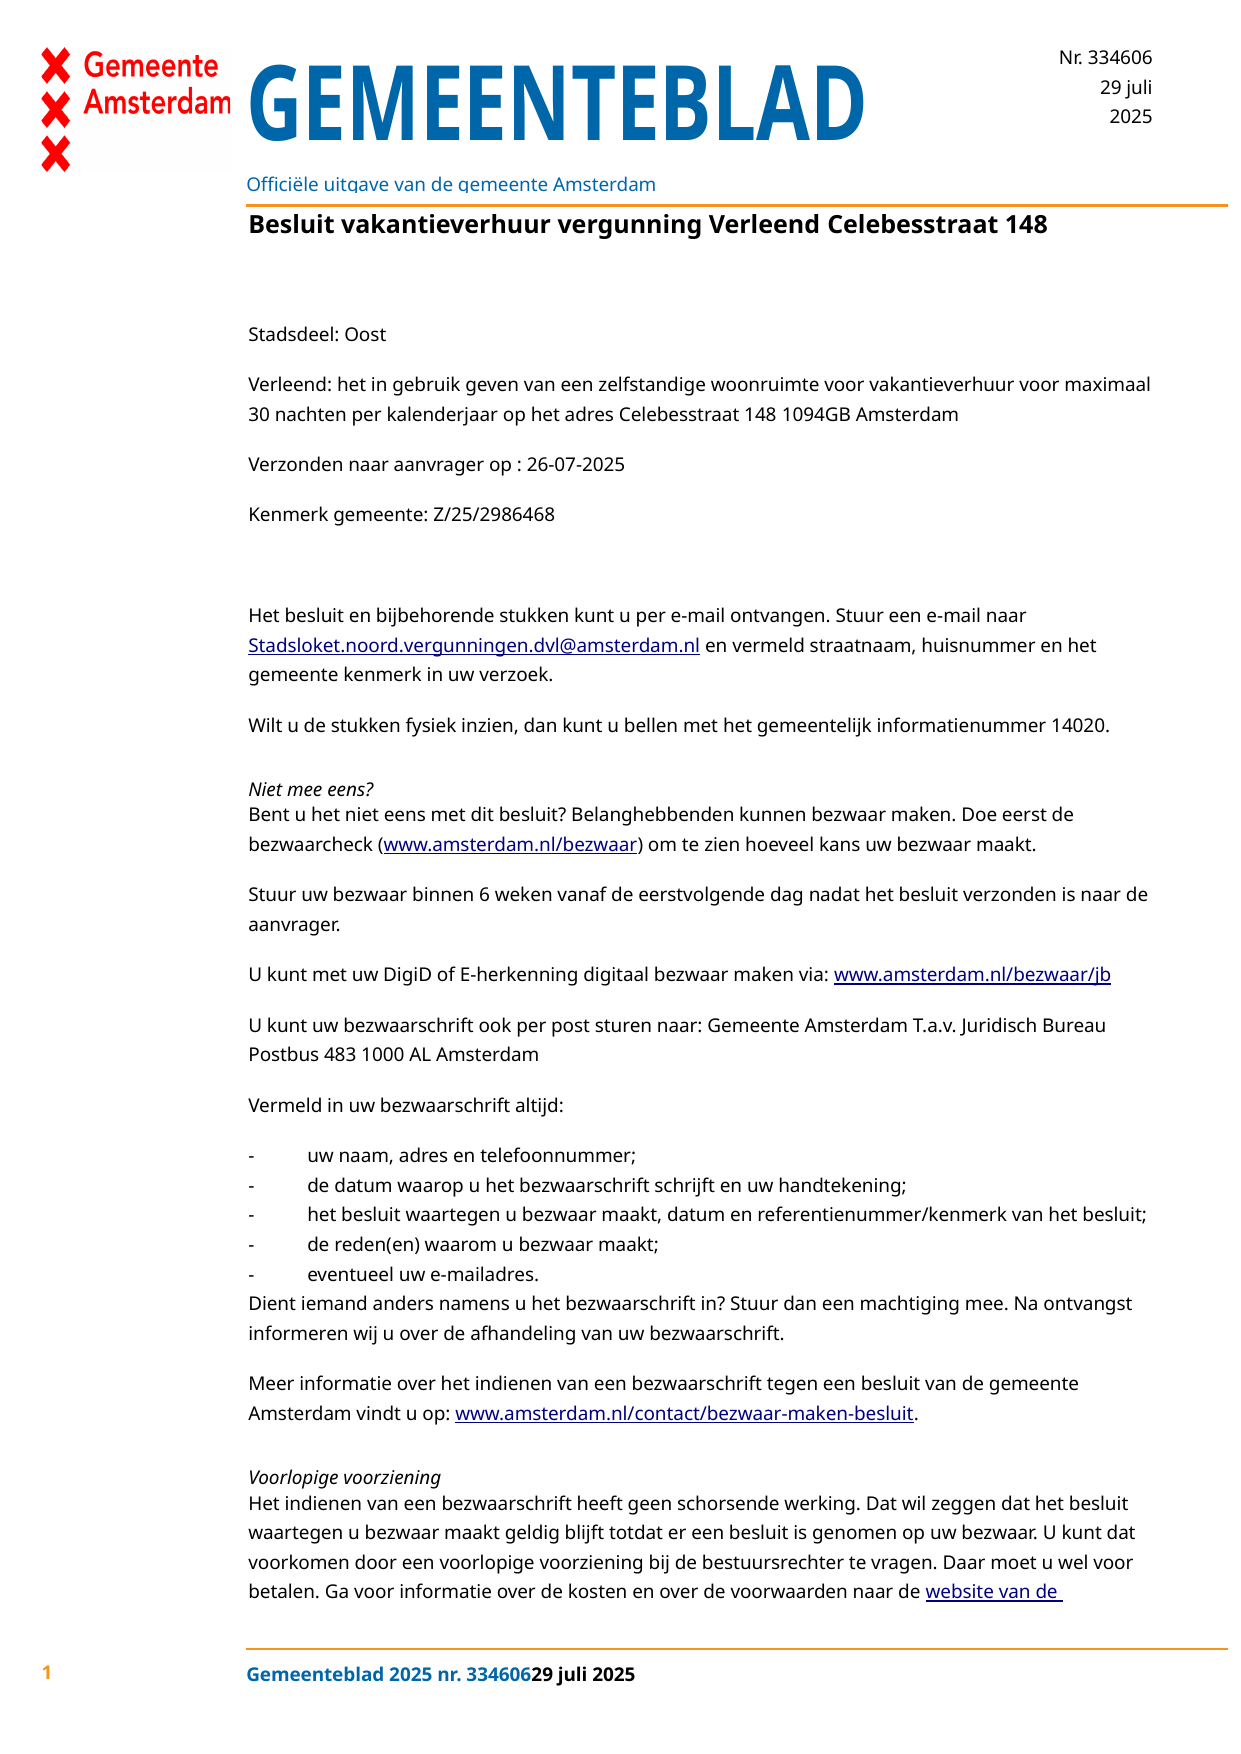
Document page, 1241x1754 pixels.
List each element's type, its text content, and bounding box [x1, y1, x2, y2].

text Het besluit en bijbehorende stukken kunt u per e-mail ontvangen. Stuur een e-mail naar Stadsloket.noord.vergunningen.dvl@amsterdam.nl en vermeld straatnaam, huisnummer en het gemeente kenmerk in uw verzoek. [248, 602, 1152, 687]
text Stadsdeel: Oost [248, 321, 1152, 346]
text Verzonden naar aanvrager op : 26-07-2025 [248, 451, 1152, 477]
text Het indienen van een bezwaarschrift heeft geen schorsende werking. Dat wil zeggen dat het besluit waartegen u bezwaar maakt geldig blijft totdat er een besluit is genomen op uw bezwaar. U kunt dat voorkomen door een voorlopige voorziening bij de bestuursrechter te vragen. Daar moet u wel voor betalen. Ga voor informatie over de kosten en over de voorwaarden naar de website van de [248, 1490, 1152, 1604]
picture [41, 47, 231, 172]
text Voorlopige voorziening [248, 1464, 1152, 1490]
text Stuur uw bezwaar binnen 6 weken vanaf de eerstvolgende dag nadat het besluit verzonden is naar de aanvrager. [248, 882, 1152, 937]
text Verleend: het in gebruik geven van een zelfstandige woonruimte voor vakantieverhuur voor maximaal 30 nachten per kalenderjaar op het adres Celebesstraat 148 1094GB Amsterdam [248, 371, 1152, 426]
list eventueel uw e-mailadres. [248, 1261, 1152, 1287]
text Besluit vakantieverhuur vergunning Verleend Celebesstraat 148 [248, 207, 1152, 241]
list de reden(en) waarom u bezwaar maakt; [248, 1231, 1152, 1257]
text Vermeld in uw bezwaarschrift altijd: [248, 1092, 1152, 1118]
text Wilt u de stukken fysiek inzien, dan kunt u bellen met het gemeentelijk informatienummer 14020. [248, 712, 1152, 738]
list het besluit waartegen u bezwaar maakt, datum en referentienummer/kenmerk van het besluit; [248, 1202, 1152, 1227]
list uw naam, adres en telefoonnummer; [248, 1142, 1152, 1168]
text Niet mee eens? [248, 776, 1152, 802]
text Bent u het niet eens met dit besluit? Belanghebbenden kunnen bezwaar maken. Doe eerst de bezwaarcheck (www.amsterdam.nl/bezwaar) om te zien hoeveel kans uw bezwaar maakt. [248, 802, 1152, 857]
text U kunt met uw DigiD of E-herkenning digitaal bezwaar maken via: www.amsterdam.nl/bezwaar/jb [248, 962, 1152, 987]
text Dient iemand anders namens u het bezwaarschrift in? Stuur dan een machtiging mee. Na ontvangst informeren wij u over de afhandeling van uw bezwaarschrift. [248, 1290, 1152, 1346]
text Kenmerk gemeente: Z/25/2986468 [248, 502, 1152, 527]
list de datum waarop u het bezwaarschrift schrijft en uw handtekening; [248, 1172, 1152, 1198]
text Meer informatie over het indienen van een bezwaarschrift tegen een besluit van de gemeente Amsterdam vindt u op: www.amsterdam.nl/contact/bezwaar-maken-besluit. [248, 1370, 1152, 1426]
text U kunt uw bezwaarschrift ook per post sturen naar: Gemeente Amsterdam T.a.v. Juridisch Bureau Postbus 483 1000 AL Amsterdam [248, 1012, 1152, 1067]
